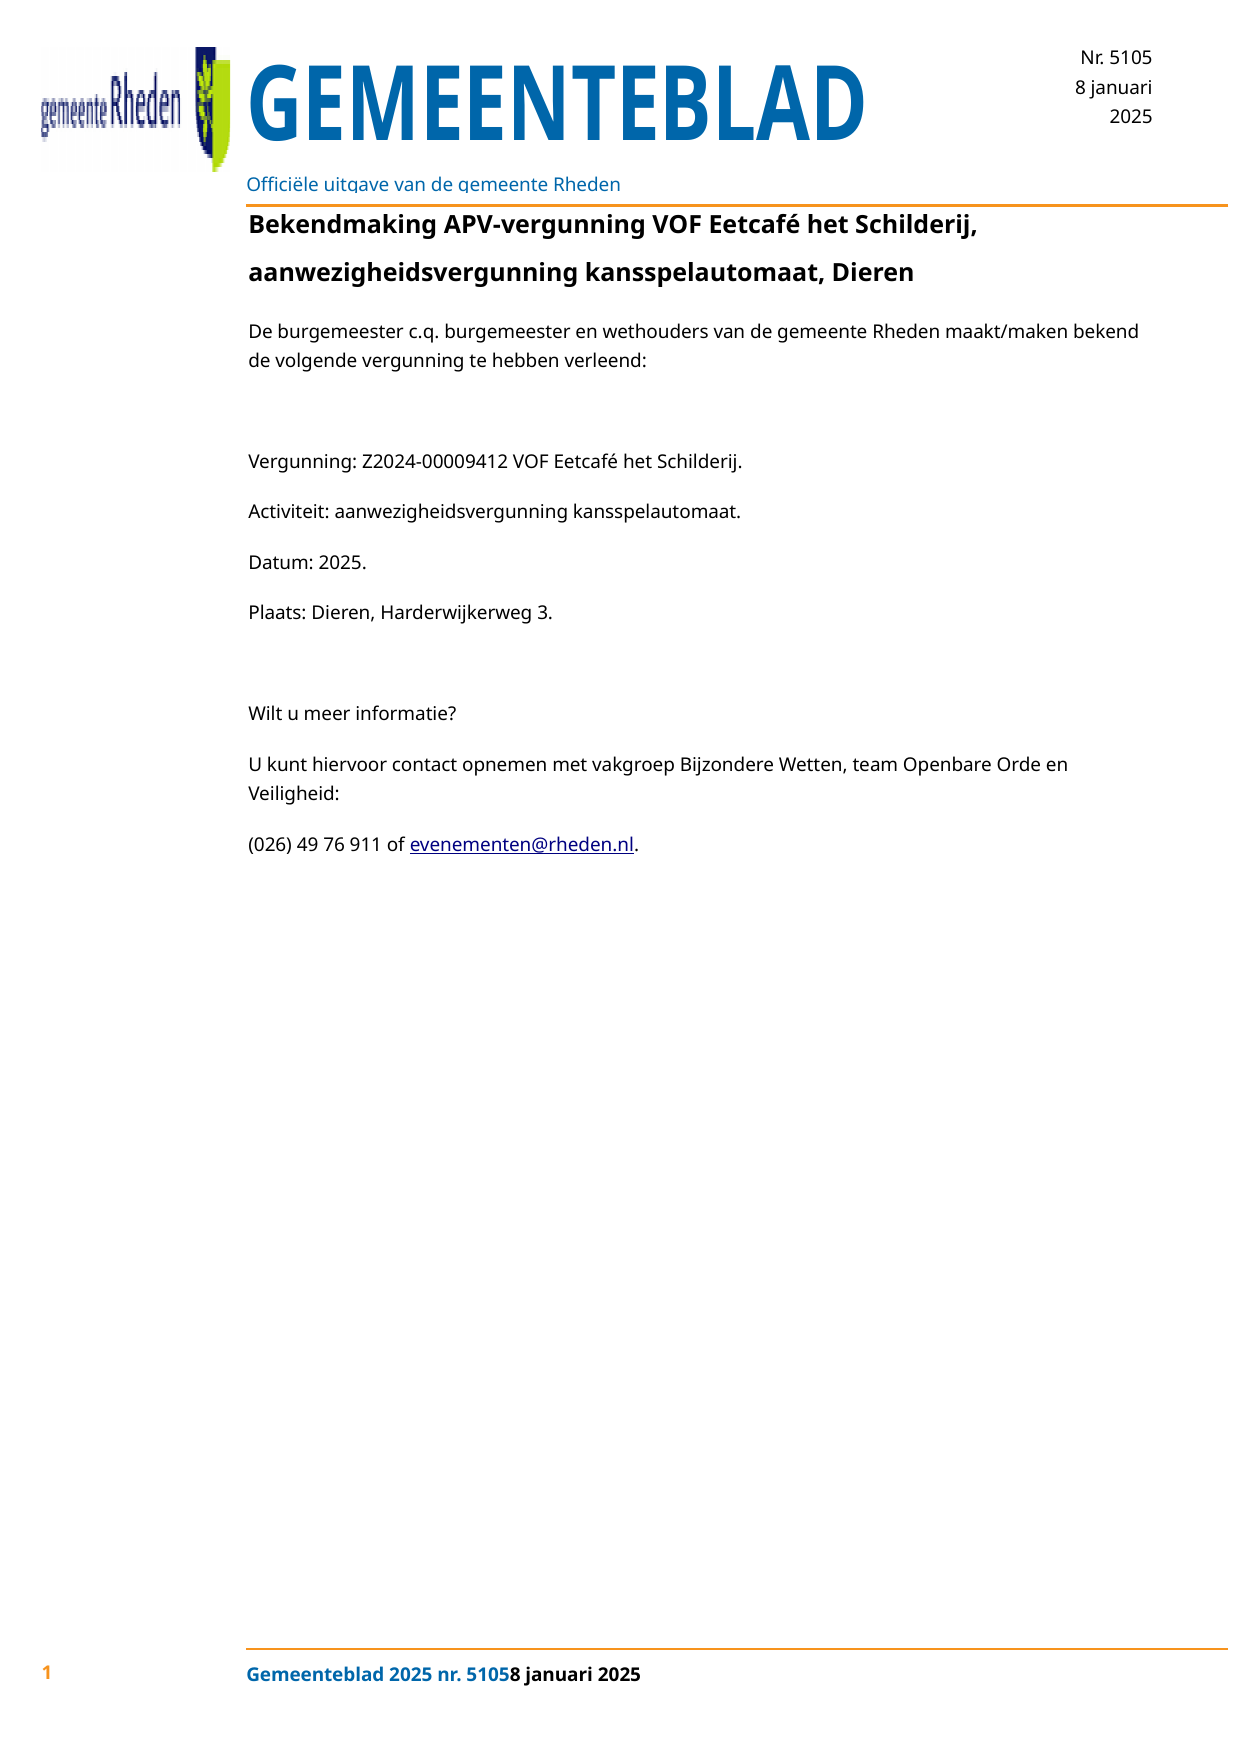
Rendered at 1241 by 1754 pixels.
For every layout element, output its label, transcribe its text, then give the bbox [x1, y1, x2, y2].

text Datum: 2025. [248, 549, 1152, 575]
text De burgemeester c.q. burgemeester en wethouders van de gemeente Rheden maakt/maken bekend de volgende vergunning te hebben verleend: [248, 318, 1152, 373]
text Vergunning: Z2024-00009412 VOF Eetcafé het Schilderij. [248, 448, 1152, 474]
text Plaats: Dieren, Harderwijkerweg 3. [248, 599, 1152, 625]
text Activiteit: aanwezigheidsvergunning kansspelautomaat. [248, 499, 1152, 524]
text U kunt hiervoor contact opnemen met vakgroep Bijzondere Wetten, team Openbare Orde en Veiligheid: [248, 751, 1152, 806]
text (026) 49 76 911 of evenementen@rheden.nl. [248, 831, 1152, 857]
text Bekendmaking APV-vergunning VOF Eetcafé het Schilderij, aanwezigheidsvergunning kansspelautomaat, Dieren [248, 207, 1152, 288]
text Wilt u meer informatie? [248, 700, 1152, 726]
picture [41, 47, 231, 172]
